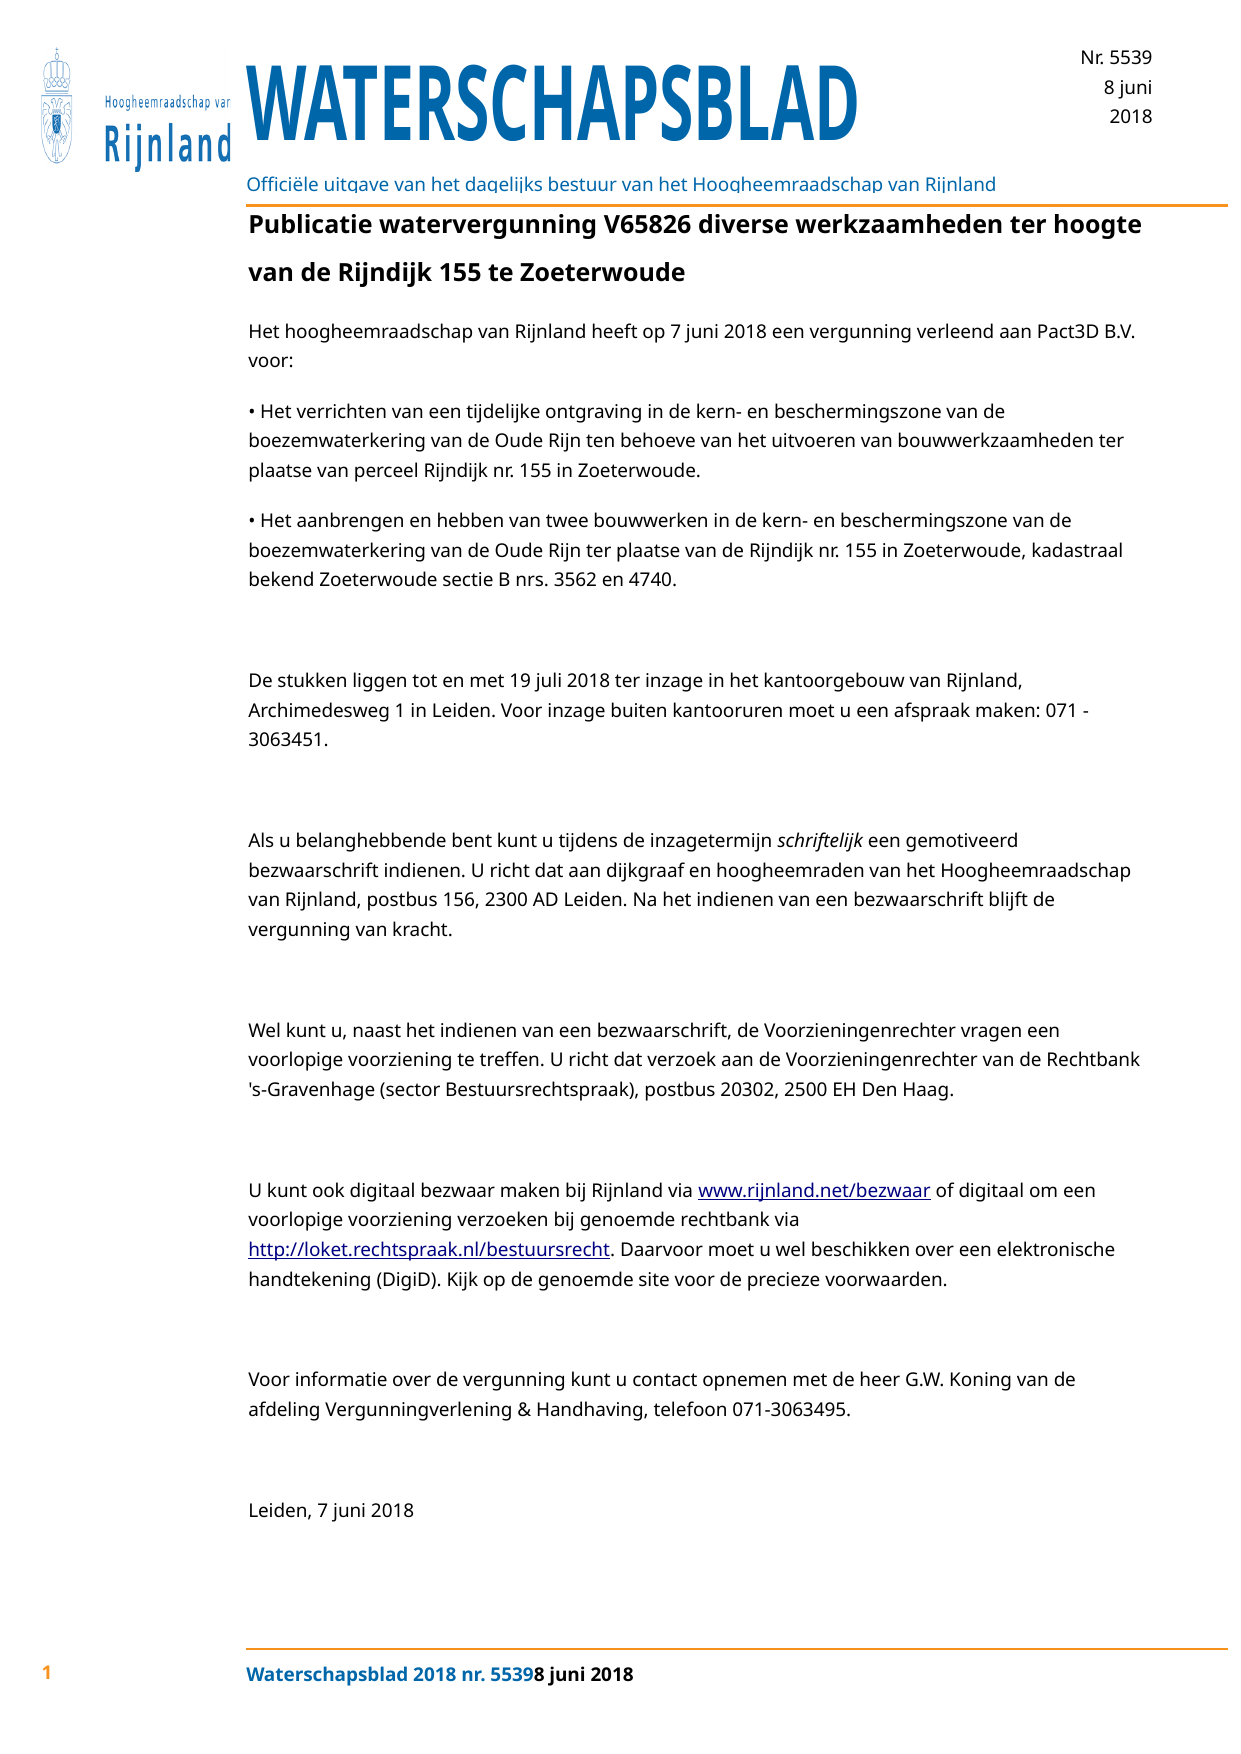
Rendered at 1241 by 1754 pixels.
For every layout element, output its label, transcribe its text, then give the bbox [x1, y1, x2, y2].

text Als u belanghebbende bent kunt u tijdens de inzagetermijn schriftelijk een gemotiveerd bezwaarschrift indienen. U richt dat aan dijkgraaf en hoogheemraden van het Hoogheemraadschap van Rijnland, postbus 156, 2300 AD Leiden. Na het indienen van een bezwaarschrift blijft de vergunning van kracht. [248, 827, 1152, 942]
text • Het verrichten van een tijdelijke ontgraving in de kern- en beschermingszone van de boezemwaterkering van de Oude Rijn ten behoeve van het uitvoeren van bouwwerkzaamheden ter plaatse van perceel Rijndijk nr. 155 in Zoeterwoude. [248, 398, 1152, 483]
text Voor informatie over de vergunning kunt u contact opnemen met de heer G.W. Koning van de afdeling Vergunningverlening & Handhaving, telefoon 071-3063495. [248, 1367, 1152, 1422]
text U kunt ook digitaal bezwaar maken bij Rijnland via www.rijnland.net/bezwaar of digitaal om een voorlopige voorziening verzoeken bij genoemde rechtbank via http://loket.rechtspraak.nl/bestuursrecht. Daarvoor moet u wel beschikken over een elektronische handtekening (DigiD). Kijk op de genoemde site voor de precieze voorwaarden. [248, 1177, 1152, 1292]
text Leiden, 7 juni 2018 [248, 1497, 1152, 1523]
text • Het aanbrengen en hebben van twee bouwwerken in de kern- en beschermingszone van de boezemwaterkering van de Oude Rijn ter plaatse van de Rijndijk nr. 155 in Zoeterwoude, kadastraal bekend Zoeterwoude sectie B nrs. 3562 en 4740. [248, 507, 1152, 592]
text Publicatie watervergunning V65826 diverse werkzaamheden ter hoogte van de Rijndijk 155 te Zoeterwoude [248, 207, 1152, 288]
text Wel kunt u, naast het indienen van een bezwaarschrift, de Voorzieningenrechter vragen een voorlopige voorziening te treffen. U richt dat verzoek aan de Voorzieningenrechter van de Rechtbank 's-Gravenhage (sector Bestuursrechtspraak), postbus 20302, 2500 EH Den Haag. [248, 1017, 1152, 1102]
text Het hoogheemraadschap van Rijnland heeft op 7 juni 2018 een vergunning verleend aan Pact3D B.V. voor: [248, 318, 1152, 373]
text De stukken liggen tot en met 19 juli 2018 ter inzage in het kantoorgebouw van Rijnland, Archimedesweg 1 in Leiden. Voor inzage buiten kantooruren moet u een afspraak maken: 071 - 3063451. [248, 667, 1152, 752]
picture [41, 47, 231, 172]
